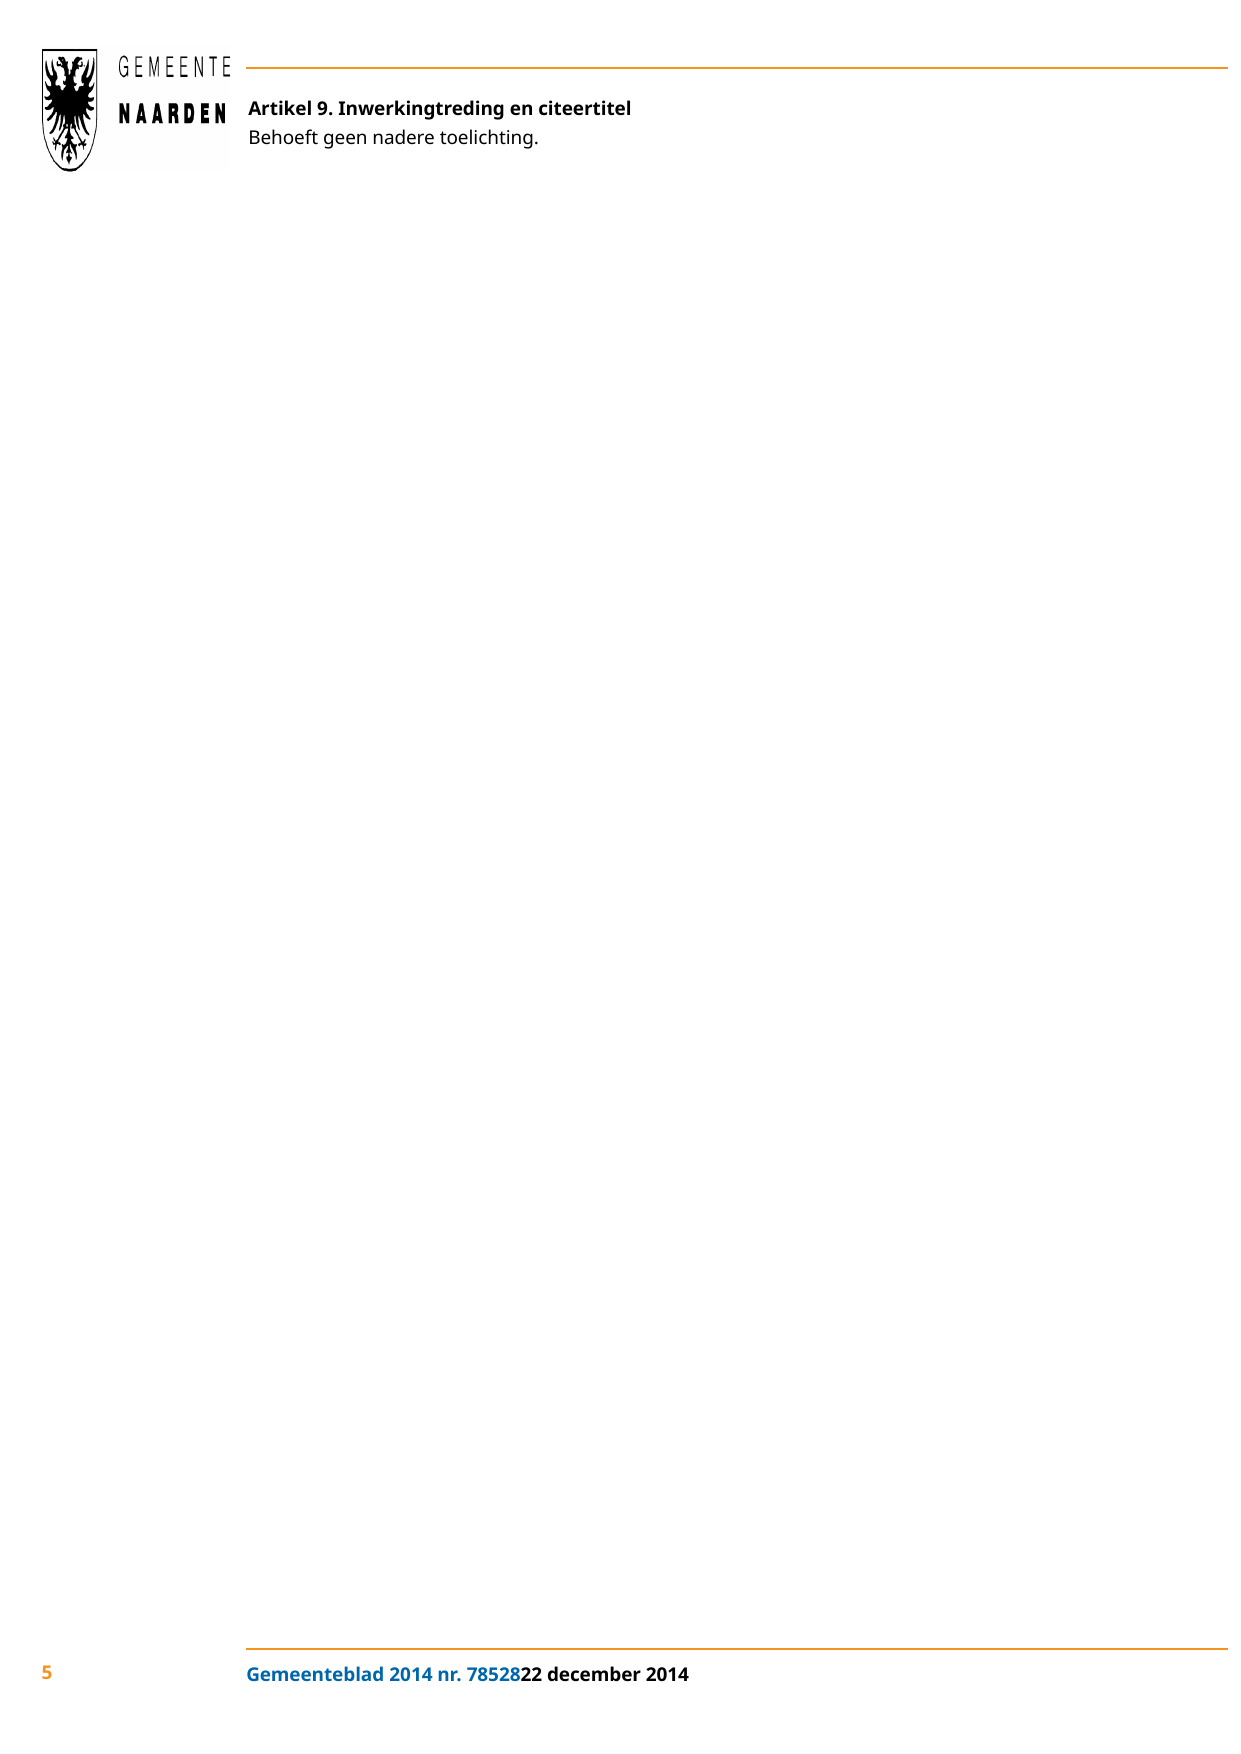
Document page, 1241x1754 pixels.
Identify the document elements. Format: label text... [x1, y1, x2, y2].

text Artikel 9. Inwerkingtreding en citeertitel [248, 95, 1152, 121]
text Behoeft geen nadere toelichting. [248, 124, 1152, 150]
picture [41, 47, 231, 172]
